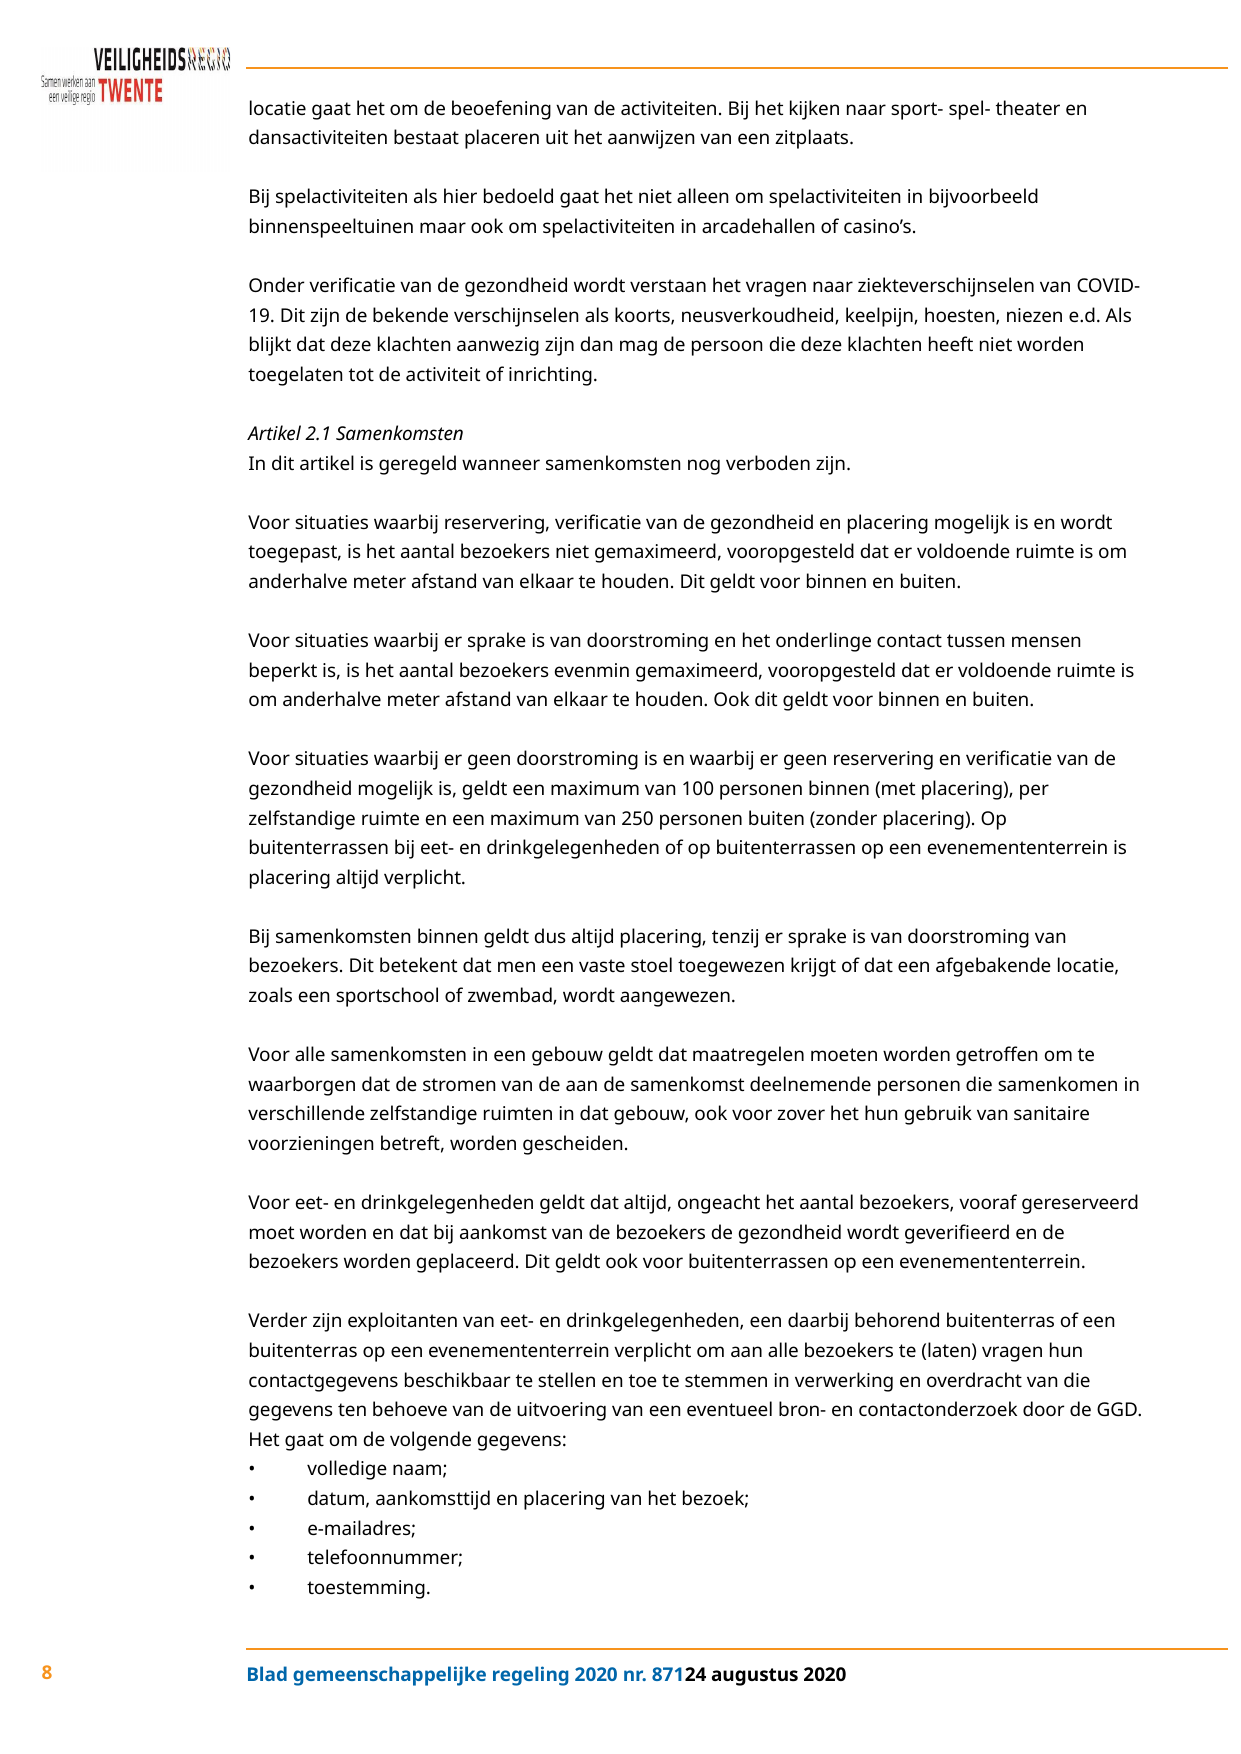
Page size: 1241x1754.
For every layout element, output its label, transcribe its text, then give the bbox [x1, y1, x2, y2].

text locatie gaat het om de beoefening van de activiteiten. Bij het kijken naar sport- spel- theater en dansactiviteiten bestaat placeren uit het aanwijzen van een zitplaats. [248, 95, 1152, 150]
text Onder verificatie van de gezondheid wordt verstaan het vragen naar ziekteverschijnselen van COVID-19. Dit zijn de bekende verschijnselen als koorts, neusverkoudheid, keelpijn, hoesten, niezen e.d. Als blijkt dat deze klachten aanwezig zijn dan mag de persoon die deze klachten heeft niet worden toegelaten tot de activiteit of inrichting. [248, 272, 1152, 387]
picture [41, 47, 231, 172]
text Bij samenkomsten binnen geldt dus altijd placering, tenzij er sprake is van doorstroming van bezoekers. Dit betekent dat men een vaste stoel toegewezen krijgt of dat een afgebakende locatie, zoals een sportschool of zwembad, wordt aangewezen. [248, 923, 1152, 1008]
list datum, aankomsttijd en placering van het bezoek; [248, 1485, 1152, 1511]
text Verder zijn exploitanten van eet- en drinkgelegenheden, een daarbij behorend buitenterras of een buitenterras op een evenemententerrein verplicht om aan alle bezoekers te (laten) vragen hun contactgegevens beschikbaar te stellen en toe te stemmen in verwerking en overdracht van die gegevens ten behoeve van de uitvoering van een eventueel bron- en contactonderzoek door de GGD. Het gaat om de volgende gegevens: [248, 1308, 1152, 1452]
text Artikel 2.1 Samenkomsten [248, 420, 1152, 446]
text Voor eet- en drinkgelegenheden geldt dat altijd, ongeacht het aantal bezoekers, vooraf gereserveerd moet worden en dat bij aankomst van de bezoekers de gezondheid wordt geverifieerd en de bezoekers worden geplaceerd. Dit geldt ook voor buitenterrassen op een evenemententerrein. [248, 1189, 1152, 1274]
text Voor situaties waarbij er sprake is van doorstroming en het onderlinge contact tussen mensen beperkt is, is het aantal bezoekers evenmin gemaximeerd, vooropgesteld dat er voldoende ruimte is om anderhalve meter afstand van elkaar te houden. Ook dit geldt voor binnen en buiten. [248, 627, 1152, 712]
list e-mailadres; [248, 1515, 1152, 1541]
text Bij spelactiviteiten als hier bedoeld gaat het niet alleen om spelactiviteiten in bijvoorbeeld binnenspeeltuinen maar ook om spelactiviteiten in arcadehallen of casino’s. [248, 183, 1152, 239]
text Voor situaties waarbij reservering, verificatie van de gezondheid en placering mogelijk is en wordt toegepast, is het aantal bezoekers niet gemaximeerd, vooropgesteld dat er voldoende ruimte is om anderhalve meter afstand van elkaar te houden. Dit geldt voor binnen en buiten. [248, 509, 1152, 594]
text Voor situaties waarbij er geen doorstroming is en waarbij er geen reservering en verificatie van de gezondheid mogelijk is, geldt een maximum van 100 personen binnen (met placering), per zelfstandige ruimte en een maximum van 250 personen buiten (zonder placering). Op buitenterrassen bij eet- en drinkgelegenheden of op buitenterrassen op een evenemententerrein is placering altijd verplicht. [248, 746, 1152, 890]
list volledige naam; [248, 1456, 1152, 1481]
list telefoonnummer; [248, 1544, 1152, 1570]
text In dit artikel is geregeld wanneer samenkomsten nog verboden zijn. [248, 450, 1152, 476]
list toestemming. [248, 1574, 1152, 1600]
text Voor alle samenkomsten in een gebouw geldt dat maatregelen moeten worden getroffen om te waarborgen dat de stromen van de aan de samenkomst deelnemende personen die samenkomen in verschillende zelfstandige ruimten in dat gebouw, ook voor zover het hun gebruik van sanitaire voorzieningen betreft, worden gescheiden. [248, 1041, 1152, 1156]
